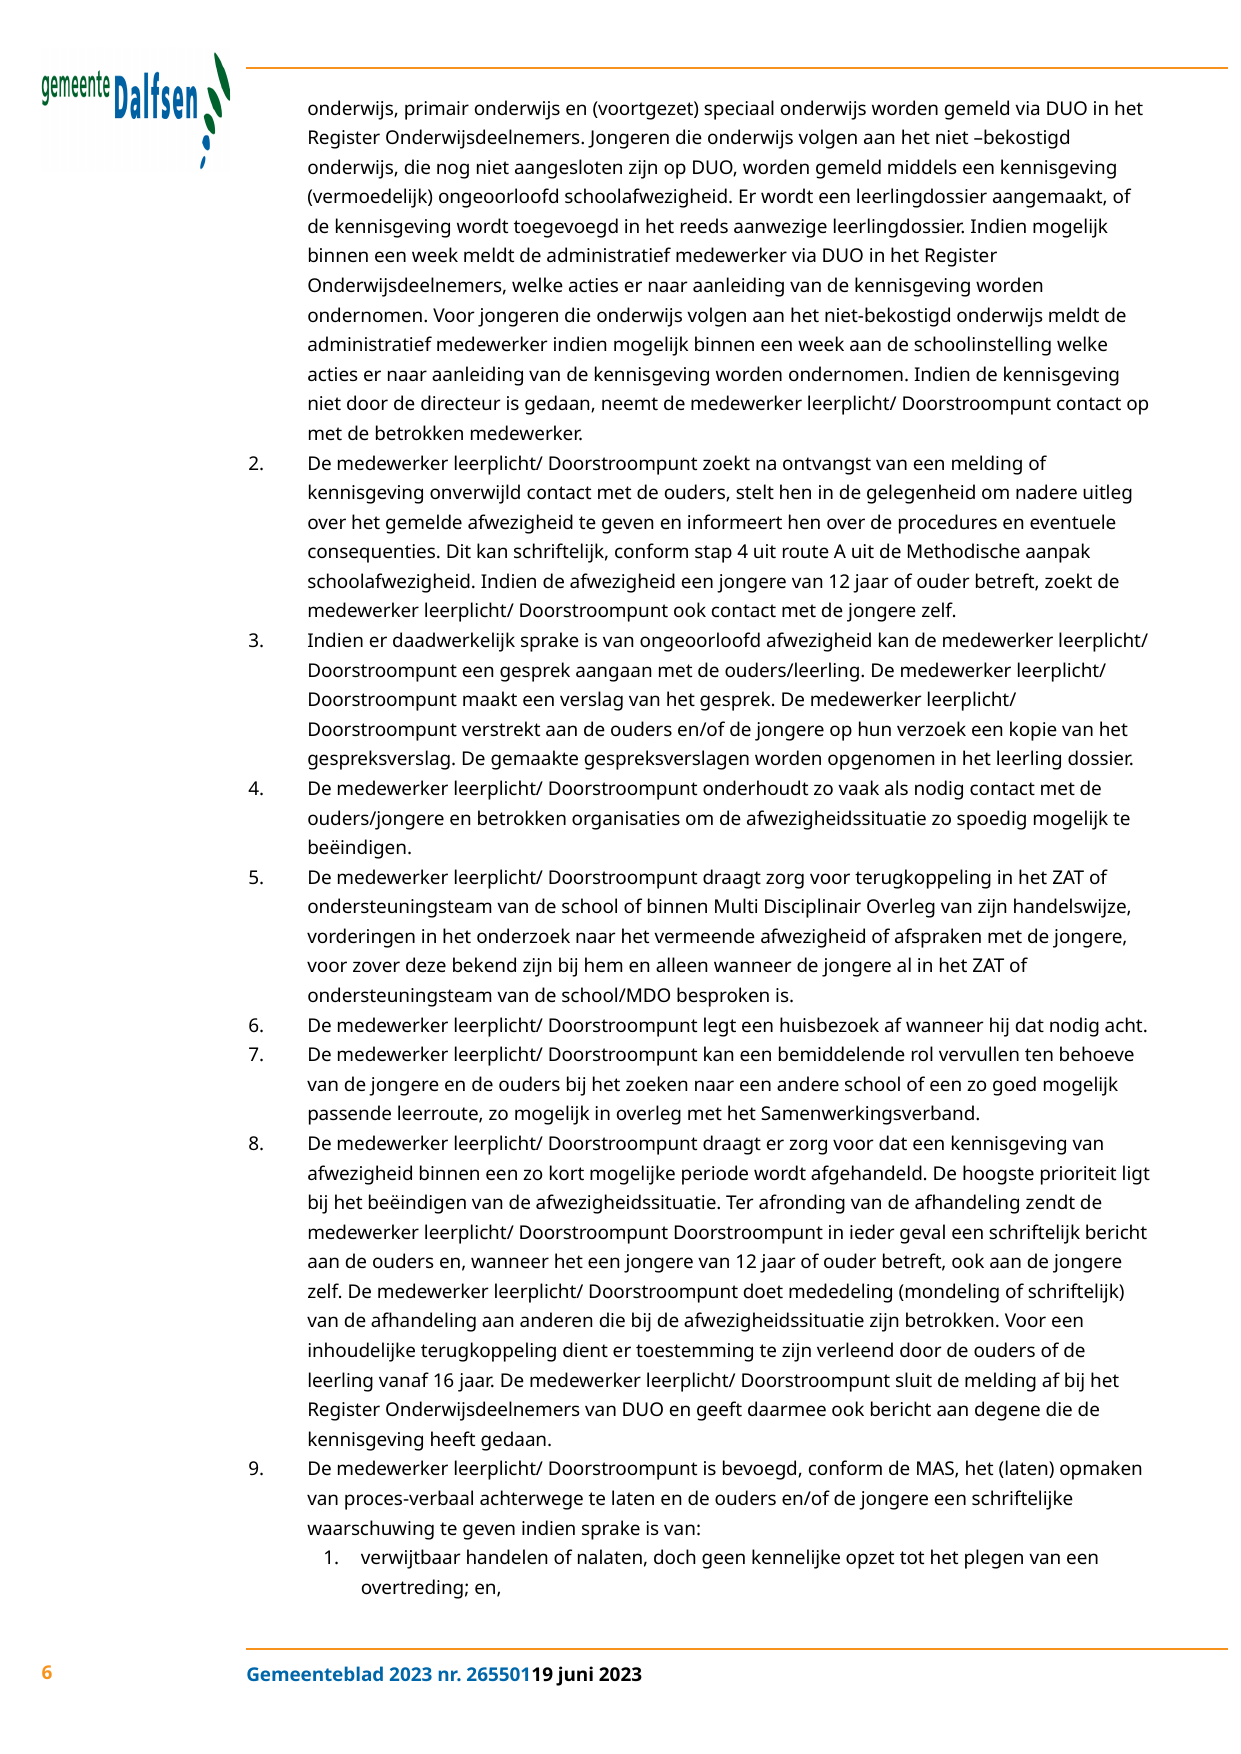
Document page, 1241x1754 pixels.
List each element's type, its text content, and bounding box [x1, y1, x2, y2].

list verwijtbaar handelen of nalaten, doch geen kennelijke opzet tot het plegen van een overtreding; en, [323, 1544, 1152, 1600]
list onderwijs, primair onderwijs en (voortgezet) speciaal onderwijs worden gemeld via DUO in het Register Onderwijsdeelnemers. Jongeren die onderwijs volgen aan het niet –bekostigd onderwijs, die nog niet aangesloten zijn op DUO, worden gemeld middels een kennisgeving (vermoedelijk) ongeoorloofd schoolafwezigheid. Er wordt een leerlingdossier aangemaakt, of de kennisgeving wordt toegevoegd in het reeds aanwezige leerlingdossier. Indien mogelijk binnen een week meldt de administratief medewerker via DUO in het Register Onderwijsdeelnemers, welke acties er naar aanleiding van de kennisgeving worden ondernomen. Voor jongeren die onderwijs volgen aan het niet-bekostigd onderwijs meldt de administratief medewerker indien mogelijk binnen een week aan de schoolinstelling welke acties er naar aanleiding van de kennisgeving worden ondernomen. Indien de kennisgeving niet door de directeur is gedaan, neemt de medewerker leerplicht/ Doorstroompunt contact op met de betrokken medewerker. [248, 95, 1152, 446]
picture [41, 47, 231, 172]
list De medewerker leerplicht/ Doorstroompunt is bevoegd, conform de MAS, het (laten) opmaken van proces-verbaal achterwege te laten en de ouders en/of de jongere een schriftelijke waarschuwing te geven indien sprake is van: [248, 1456, 1152, 1541]
list De medewerker leerplicht/ Doorstroompunt onderhoudt zo vaak als nodig contact met de ouders/jongere en betrokken organisaties om de afwezigheidssituatie zo spoedig mogelijk te beëindigen. [248, 775, 1152, 860]
list De medewerker leerplicht/ Doorstroompunt zoekt na ontvangst van een melding of kennisgeving onverwijld contact met de ouders, stelt hen in de gelegenheid om nadere uitleg over het gemelde afwezigheid te geven en informeert hen over de procedures en eventuele consequenties. Dit kan schriftelijk, conform stap 4 uit route A uit de Methodische aanpak schoolafwezigheid. Indien de afwezigheid een jongere van 12 jaar of ouder betreft, zoekt de medewerker leerplicht/ Doorstroompunt ook contact met de jongere zelf. [248, 450, 1152, 623]
list De medewerker leerplicht/ Doorstroompunt kan een bemiddelende rol vervullen ten behoeve van de jongere en de ouders bij het zoeken naar een andere school of een zo goed mogelijk passende leerroute, zo mogelijk in overleg met het Samenwerkingsverband. [248, 1041, 1152, 1126]
list De medewerker leerplicht/ Doorstroompunt draagt er zorg voor dat een kennisgeving van afwezigheid binnen een zo kort mogelijke periode wordt afgehandeld. De hoogste prioriteit ligt bij het beëindigen van de afwezigheidssituatie. Ter afronding van de afhandeling zendt de medewerker leerplicht/ Doorstroompunt Doorstroompunt in ieder geval een schriftelijk bericht aan de ouders en, wanneer het een jongere van 12 jaar of ouder betreft, ook aan de jongere zelf. De medewerker leerplicht/ Doorstroompunt doet mededeling (mondeling of schriftelijk) van de afhandeling aan anderen die bij de afwezigheidssituatie zijn betrokken. Voor een inhoudelijke terugkoppeling dient er toestemming te zijn verleend door de ouders of de leerling vanaf 16 jaar. De medewerker leerplicht/ Doorstroompunt sluit de melding af bij het Register Onderwijsdeelnemers van DUO en geeft daarmee ook bericht aan degene die de kennisgeving heeft gedaan. [248, 1130, 1152, 1452]
list Indien er daadwerkelijk sprake is van ongeoorloofd afwezigheid kan de medewerker leerplicht/ Doorstroompunt een gesprek aangaan met de ouders/leerling. De medewerker leerplicht/ Doorstroompunt maakt een verslag van het gesprek. De medewerker leerplicht/ Doorstroompunt verstrekt aan de ouders en/of de jongere op hun verzoek een kopie van het gespreksverslag. De gemaakte gespreksverslagen worden opgenomen in het leerling dossier. [248, 627, 1152, 771]
list De medewerker leerplicht/ Doorstroompunt legt een huisbezoek af wanneer hij dat nodig acht. [248, 1012, 1152, 1038]
list De medewerker leerplicht/ Doorstroompunt draagt zorg voor terugkoppeling in het ZAT of ondersteuningsteam van de school of binnen Multi Disciplinair Overleg van zijn handelswijze, vorderingen in het onderzoek naar het vermeende afwezigheid of afspraken met de jongere, voor zover deze bekend zijn bij hem en alleen wanneer de jongere al in het ZAT of ondersteuningsteam van de school/MDO besproken is. [248, 864, 1152, 1008]
